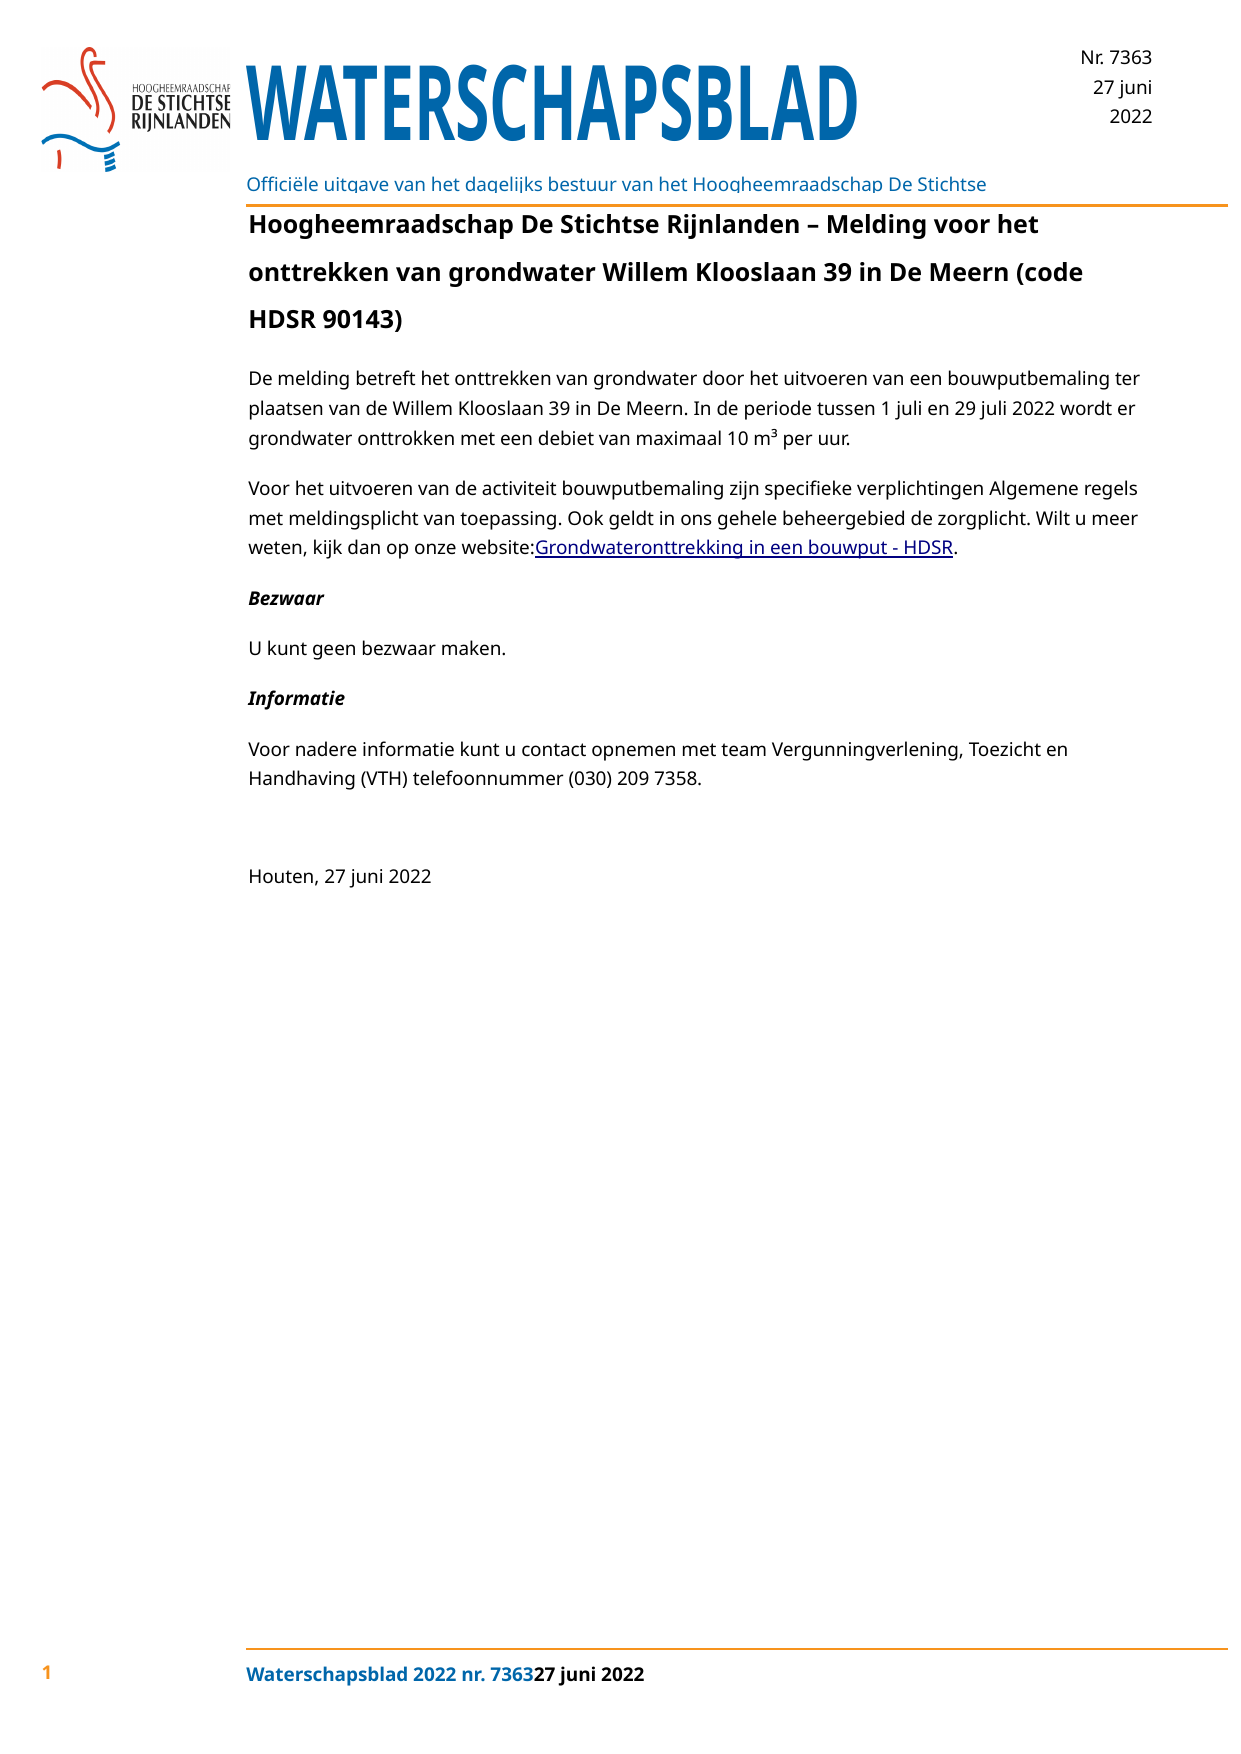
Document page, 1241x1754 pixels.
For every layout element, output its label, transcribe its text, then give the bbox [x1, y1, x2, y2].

text Bezwaar [248, 585, 1152, 610]
picture [41, 47, 231, 172]
text Houten, 27 juni 2022 [248, 864, 1152, 889]
text Informatie [248, 686, 1152, 711]
text Voor nadere informatie kunt u contact opnemen met team Vergunningverlening, Toezicht en Handhaving (VTH) telefoonnummer (030) 209 7358. [248, 736, 1152, 791]
text U kunt geen bezwaar maken. [248, 635, 1152, 661]
text De melding betreft het onttrekken van grondwater door het uitvoeren van een bouwputbemaling ter plaatsen van de Willem Klooslaan 39 in De Meern. In de periode tussen 1 juli en 29 juli 2022 wordt er grondwater onttrokken met een debiet van maximaal 10 m³ per uur. [248, 366, 1152, 450]
text Voor het uitvoeren van de activiteit bouwputbemaling zijn specifieke verplichtingen Algemene regels met meldingsplicht van toepassing. Ook geldt in ons gehele beheergebied de zorgplicht. Wilt u meer weten, kijk dan op onze website:Grondwateronttrekking in een bouwput - HDSR. [248, 475, 1152, 560]
text Hoogheemraadschap De Stichtse Rijnlanden – Melding voor het onttrekken van grondwater Willem Klooslaan 39 in De Meern (code HDSR 90143) [248, 207, 1152, 336]
